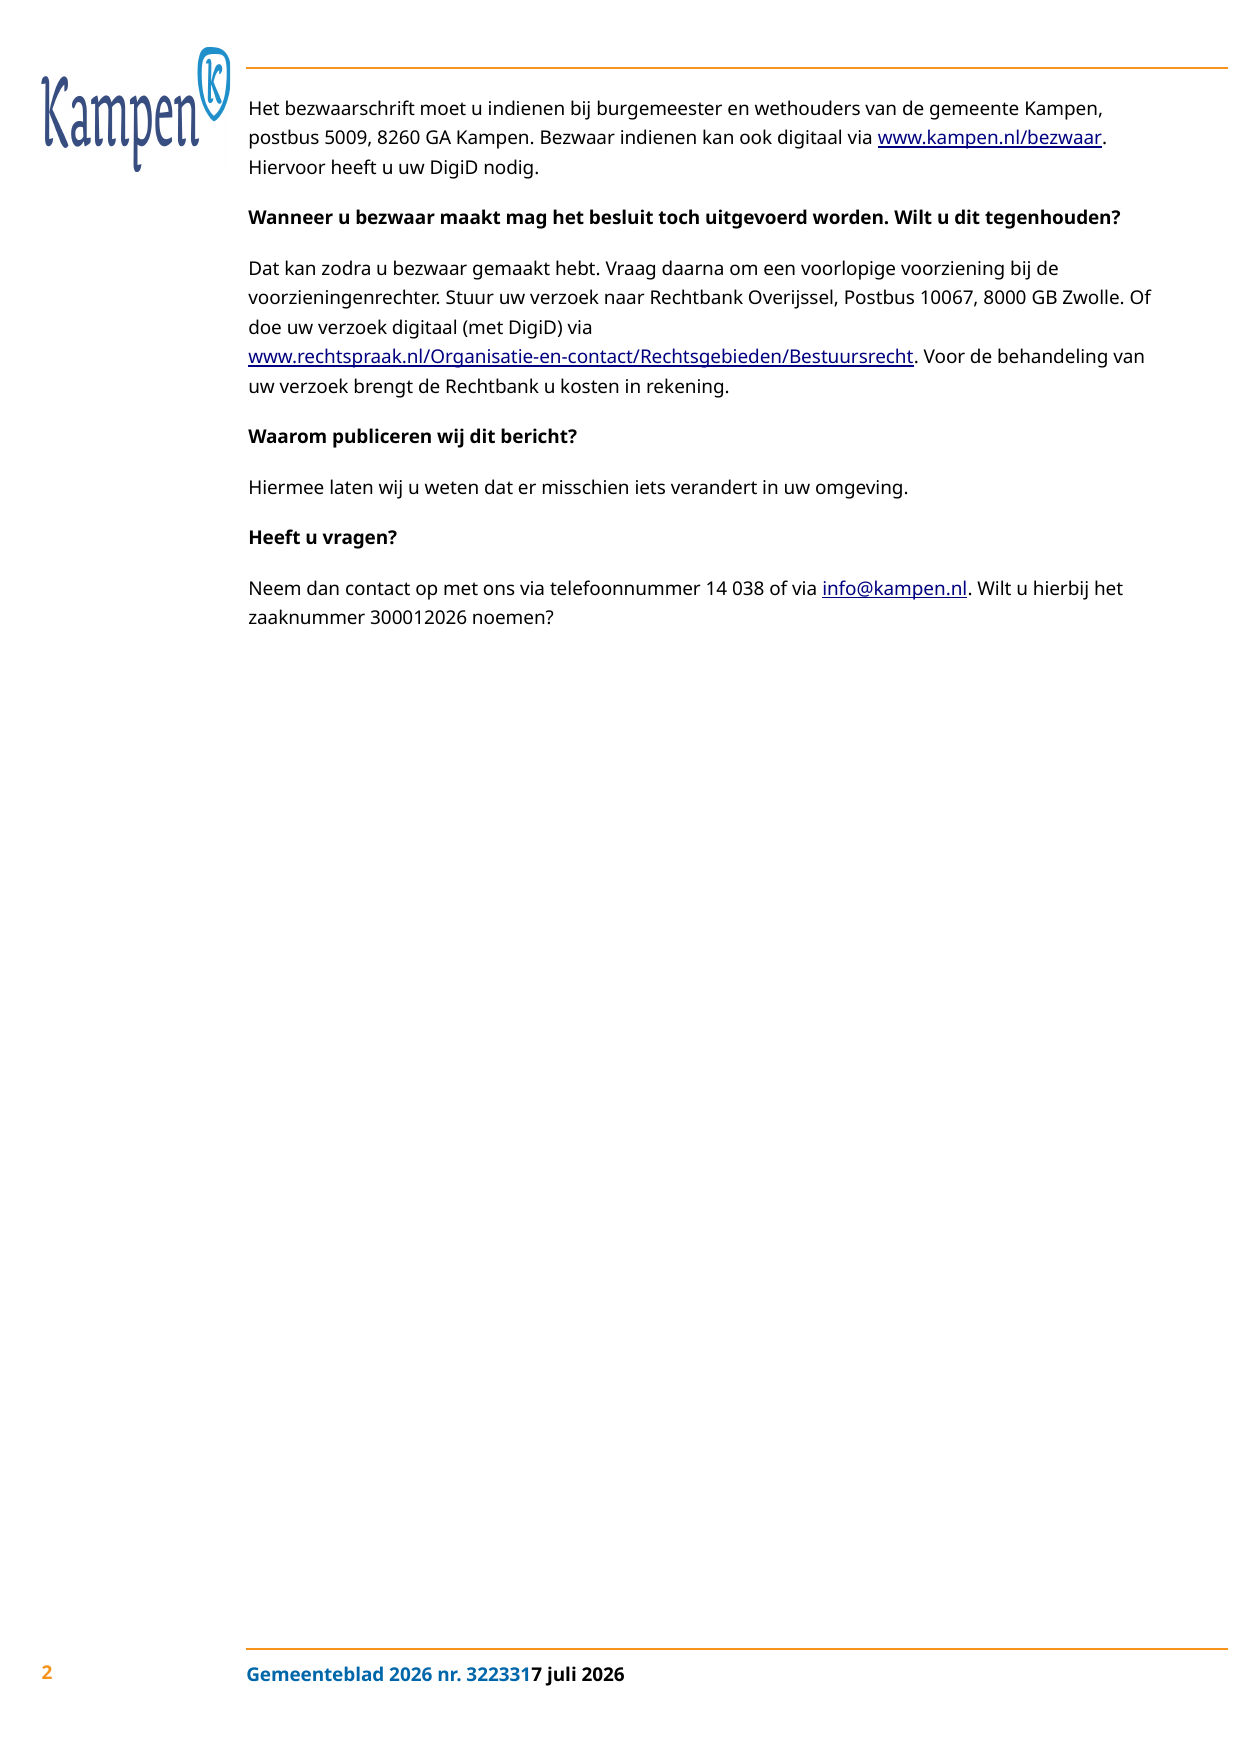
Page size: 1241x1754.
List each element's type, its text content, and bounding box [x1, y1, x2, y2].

text Neem dan contact op met ons via telefoonnummer 14 038 of via info@kampen.nl. Wilt u hierbij het zaaknummer 300012026 noemen? [248, 575, 1152, 630]
text Wanneer u bezwaar maakt mag het besluit toch uitgevoerd worden. Wilt u dit tegenhouden? [248, 204, 1152, 230]
picture [41, 47, 231, 172]
text Het bezwaarschrift moet u indienen bij burgemeester en wethouders van de gemeente Kampen, postbus 5009, 8260 GA Kampen. Bezwaar indienen kan ook digitaal via www.kampen.nl/bezwaar. Hiervoor heeft u uw DigiD nodig. [248, 95, 1152, 180]
text Waarom publiceren wij dit bericht? [248, 423, 1152, 449]
text Hiermee laten wij u weten dat er misschien iets verandert in uw omgeving. [248, 474, 1152, 500]
text Dat kan zodra u bezwaar gemaakt hebt. Vraag daarna om een voorlopige voorziening bij de voorzieningenrechter. Stuur uw verzoek naar Rechtbank Overijssel, Postbus 10067, 8000 GB Zwolle. Of doe uw verzoek digitaal (met DigiD) via www.rechtspraak.nl/Organisatie-en-contact/Rechtsgebieden/Bestuursrecht. Voor de behandeling van uw verzoek brengt de Rechtbank u kosten in rekening. [248, 255, 1152, 399]
text Heeft u vragen? [248, 524, 1152, 550]
